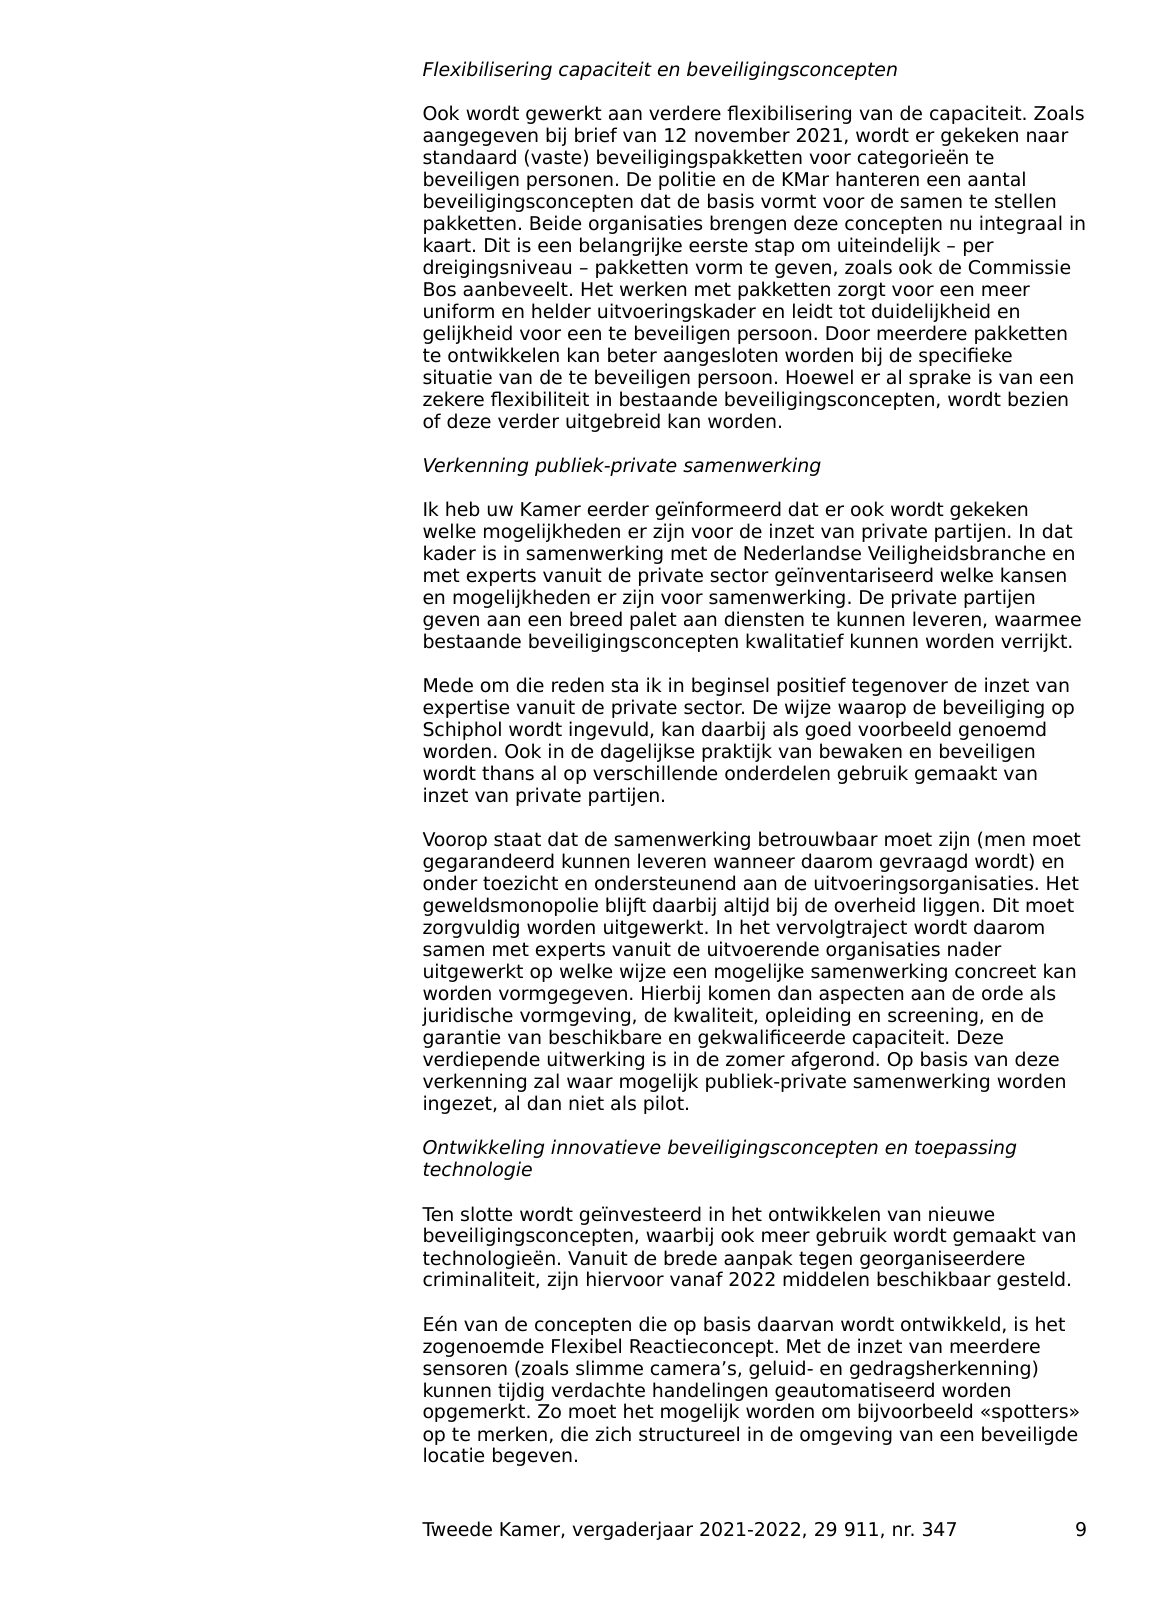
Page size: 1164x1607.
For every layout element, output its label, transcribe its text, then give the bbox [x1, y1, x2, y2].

text Mede om die reden sta ik in beginsel positief tegenover de inzet van expertise vanuit de private sector. De wijze waarop de beveiliging op Schiphol wordt ingevuld, kan daarbij als goed voorbeeld genoemd worden. Ook in de dagelijkse praktijk van bewaken en beveiligen wordt thans al op verschillende onderdelen gebruik gemaakt van inzet van private partijen. [422, 675, 1087, 807]
text Ten slotte wordt geïnvesteerd in het ontwikkelen van nieuwe beveiligingsconcepten, waarbij ook meer gebruik wordt gemaakt van technologieën. Vanuit de brede aanpak tegen georganiseerdere criminaliteit, zijn hiervoor vanaf 2022 middelen beschikbaar gesteld. [422, 1203, 1087, 1291]
text Ook wordt gewerkt aan verdere flexibilisering van de capaciteit. Zoals aangegeven bij brief van 12 november 2021, wordt er gekeken naar standaard (vaste) beveiligingspakketten voor categorieën te beveiligen personen. De politie en de KMar hanteren een aantal beveiligingsconcepten dat de basis vormt voor de samen te stellen pakketten. Beide organisaties brengen deze concepten nu integraal in kaart. Dit is een belangrijke eerste stap om uiteindelijk – per dreigingsniveau – pakketten vorm te geven, zoals ook de Commissie Bos aanbeveelt. Het werken met pakketten zorgt voor een meer uniform en helder uitvoeringskader en leidt tot duidelijkheid en gelijkheid voor een te beveiligen persoon. Door meerdere pakketten te ontwikkelen kan beter aangesloten worden bij de specifieke situatie van de te beveiligen persoon. Hoewel er al sprake is van een zekere flexibiliteit in bestaande beveiligingsconcepten, wordt bezien of deze verder uitgebreid kan worden. [422, 103, 1087, 433]
subtitle Ontwikkeling innovatieve beveiligingsconcepten en toepassing technologie [422, 1137, 1087, 1181]
subtitle Verkenning publiek-private samenwerking [422, 455, 1087, 477]
text Ik heb uw Kamer eerder geïnformeerd dat er ook wordt gekeken welke mogelijkheden er zijn voor de inzet van private partijen. In dat kader is in samenwerking met de Nederlandse Veiligheidsbranche en met experts vanuit de private sector geïnventariseerd welke kansen en mogelijkheden er zijn voor samenwerking. De private partijen geven aan een breed palet aan diensten te kunnen leveren, waarmee bestaande beveiligingsconcepten kwalitatief kunnen worden verrijkt. [422, 499, 1087, 653]
text Eén van de concepten die op basis daarvan wordt ontwikkeld, is het zogenoemde Flexibel Reactieconcept. Met de inzet van meerdere sensoren (zoals slimme camera’s, geluid- en gedragsherkenning) kunnen tijdig verdachte handelingen geautomatiseerd worden opgemerkt. Zo moet het mogelijk worden om bijvoorbeeld «spotters» op te merken, die zich structureel in de omgeving van een beveiligde locatie begeven. [422, 1313, 1087, 1467]
subtitle Flexibilisering capaciteit en beveiligingsconcepten [422, 59, 1087, 81]
text Voorop staat dat de samenwerking betrouwbaar moet zijn (men moet gegarandeerd kunnen leveren wanneer daarom gevraagd wordt) en onder toezicht en ondersteunend aan de uitvoeringsorganisaties. Het geweldsmonopolie blijft daarbij altijd bij de overheid liggen. Dit moet zorgvuldig worden uitgewerkt. In het vervolgtraject wordt daarom samen met experts vanuit de uitvoerende organisaties nader uitgewerkt op welke wijze een mogelijke samenwerking concreet kan worden vormgegeven. Hierbij komen dan aspecten aan de orde als juridische vormgeving, de kwaliteit, opleiding en screening, en de garantie van beschikbare en gekwalificeerde capaciteit. Deze verdiepende uitwerking is in de zomer afgerond. Op basis van deze verkenning zal waar mogelijk publiek-private samenwerking worden ingezet, al dan niet als pilot. [422, 829, 1087, 1115]
